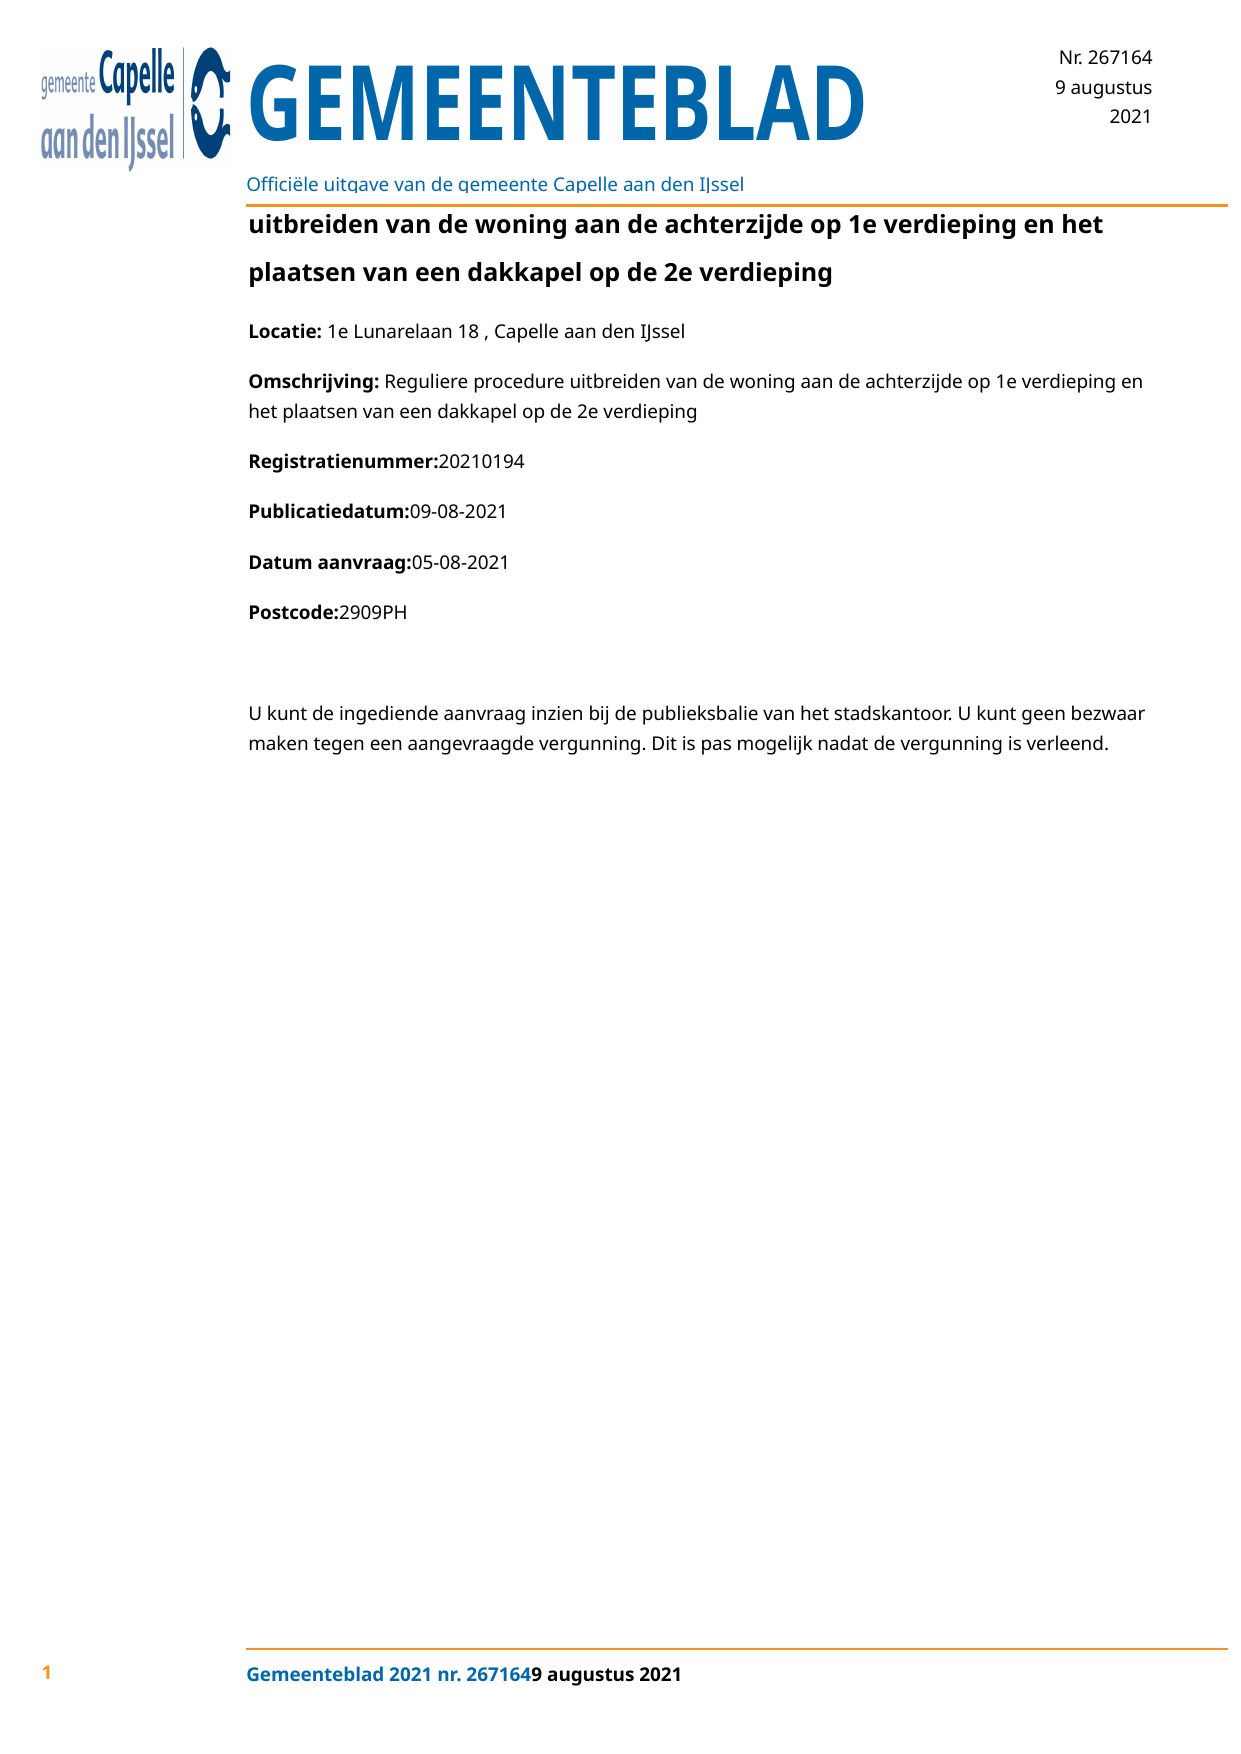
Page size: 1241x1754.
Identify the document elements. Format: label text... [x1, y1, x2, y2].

text U kunt de ingediende aanvraag inzien bij de publieksbalie van het stadskantoor. U kunt geen bezwaar maken tegen een aangevraagde vergunning. Dit is pas mogelijk nadat de vergunning is verleend. [248, 700, 1152, 756]
text Omschrijving: Reguliere procedure uitbreiden van de woning aan de achterzijde op 1e verdieping en het plaatsen van een dakkapel op de 2e verdieping [248, 368, 1152, 424]
text Datum aanvraag:05-08-2021 [248, 549, 1152, 575]
text Locatie: 1e Lunarelaan 18 , Capelle aan den IJssel [248, 318, 1152, 344]
picture [41, 47, 231, 172]
text Publicatiedatum:09-08-2021 [248, 499, 1152, 524]
text Registratienummer:20210194 [248, 448, 1152, 474]
text Postcode:2909PH [248, 599, 1152, 625]
text uitbreiden van de woning aan de achterzijde op 1e verdieping en het plaatsen van een dakkapel op de 2e verdieping [248, 207, 1152, 288]
